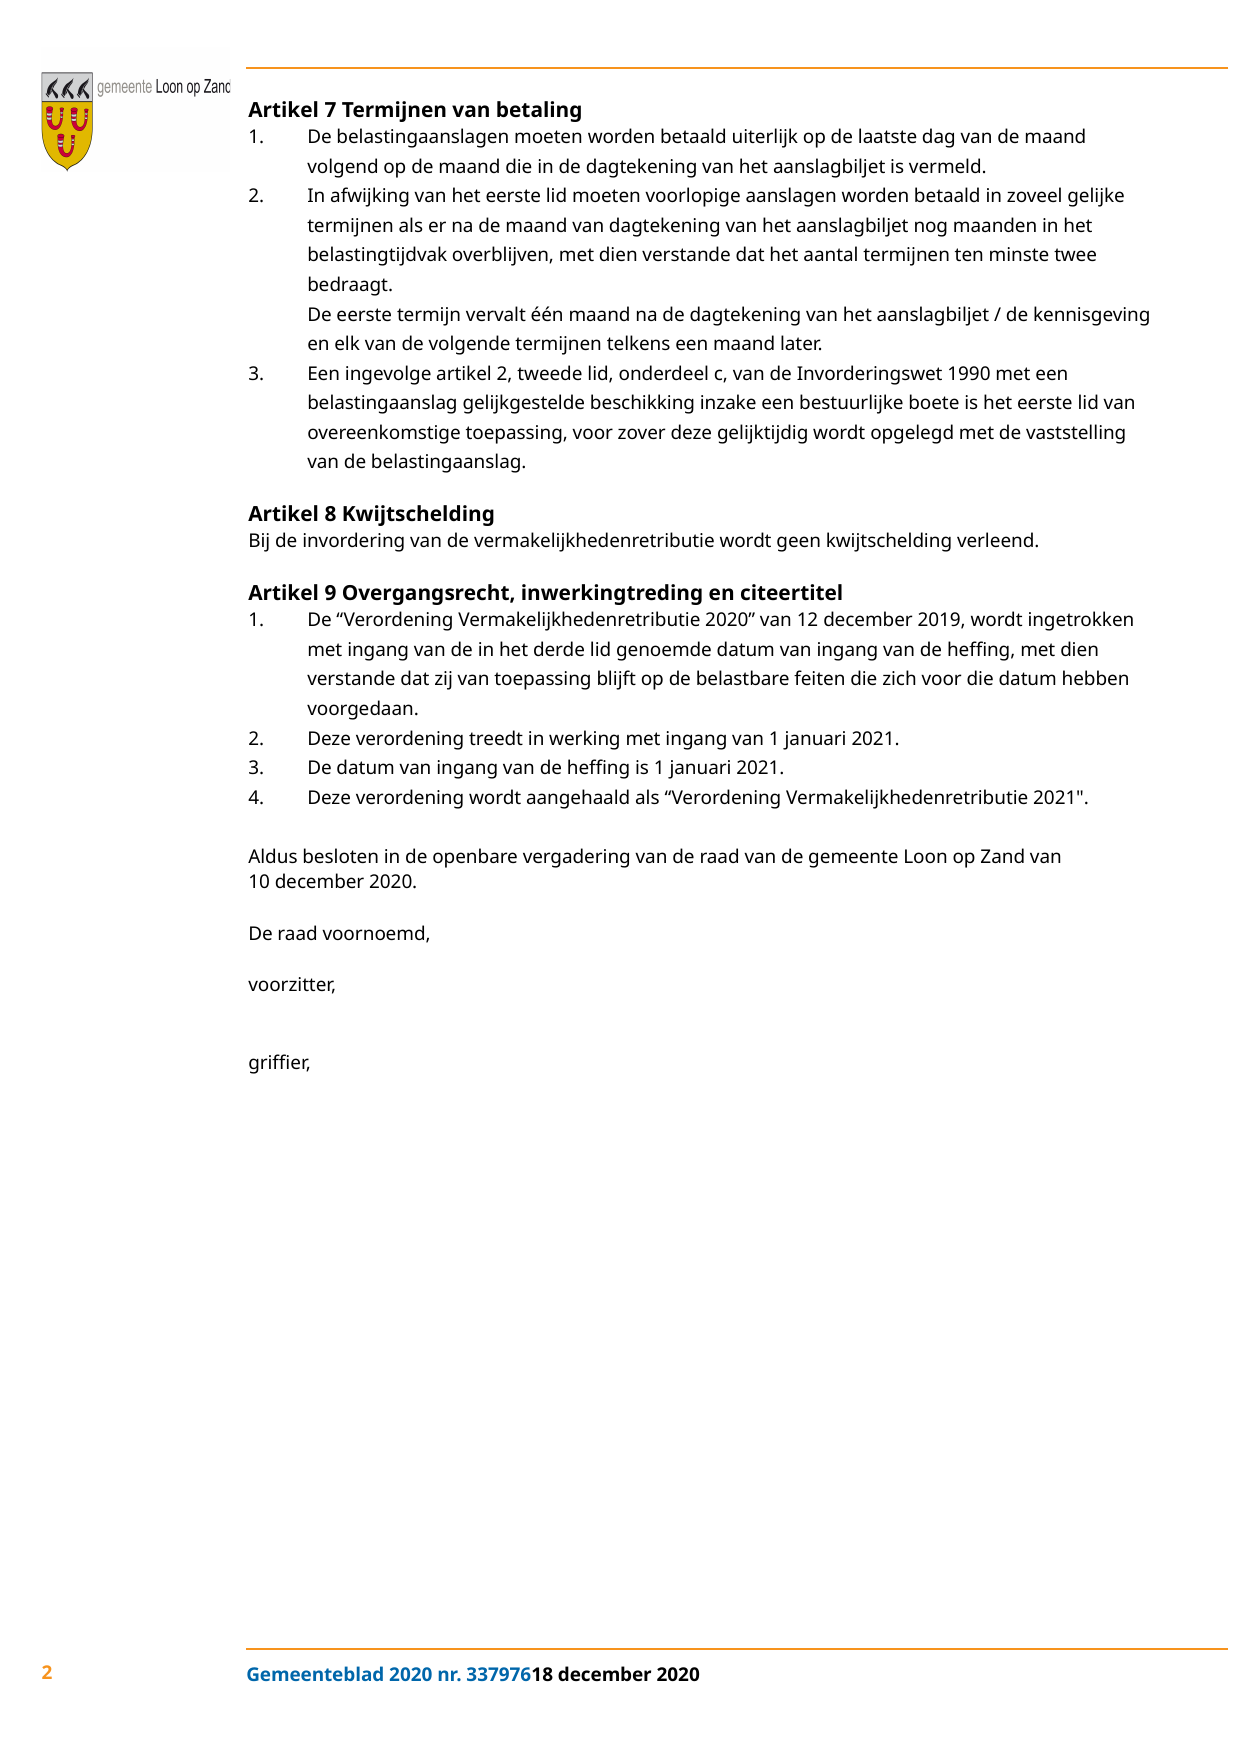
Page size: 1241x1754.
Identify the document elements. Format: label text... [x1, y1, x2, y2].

text Bij de invordering van de vermakelijkhedenretributie wordt geen kwijtschelding verleend. [248, 527, 1152, 553]
list Deze verordening wordt aangehaald als “Verordening Vermakelijkhedenretributie 2021". [248, 784, 1152, 809]
text Artikel 9 Overgangsrecht, inwerkingtreding en citeertitel [248, 578, 1152, 606]
list In afwijking van het eerste lid moeten voorlopige aanslagen worden betaald in zoveel gelijke termijnen als er na de maand van dagtekening van het aanslagbiljet nog maanden in het belastingtijdvak overblijven, met dien verstande dat het aantal termijnen ten minste twee bedraagt. [248, 182, 1152, 297]
text Aldus besloten in de openbare vergadering van de raad van de gemeente Loon op Zand van [248, 843, 1152, 869]
list Deze verordening treedt in werking met ingang van 1 januari 2021. [248, 725, 1152, 750]
text Artikel 8 Kwijtschelding [248, 499, 1152, 527]
text 10 december 2020. [248, 869, 1152, 894]
text griffier, [248, 1049, 1152, 1074]
list De “Verordening Vermakelijkhedenretributie 2020” van 12 december 2019, wordt ingetrokken met ingang van de in het derde lid genoemde datum van ingang van de heffing, met dien verstande dat zij van toepassing blijft op de belastbare feiten die zich voor die datum hebben voorgedaan. [248, 606, 1152, 721]
list De belastingaanslagen moeten worden betaald uiterlijk op de laatste dag van de maand volgend op de maand die in de dagtekening van het aanslagbiljet is vermeld. [248, 123, 1152, 178]
list De datum van ingang van de heffing is 1 januari 2021. [248, 754, 1152, 780]
text Artikel 7 Termijnen van betaling [248, 95, 1152, 123]
list De eerste termijn vervalt één maand na de dagtekening van het aanslagbiljet / de kennisgeving en elk van de volgende termijnen telkens een maand later. [248, 301, 1152, 356]
list Een ingevolge artikel 2, tweede lid, onderdeel c, van de Invorderingswet 1990 met een belastingaanslag gelijkgestelde beschikking inzake een bestuurlijke boete is het eerste lid van overeenkomstige toepassing, voor zover deze gelijktijdig wordt opgelegd met de vaststelling van de belastingaanslag. [248, 360, 1152, 474]
picture [41, 47, 231, 172]
text De raad voornoemd, [248, 920, 1152, 946]
text voorzitter, [248, 972, 1152, 997]
